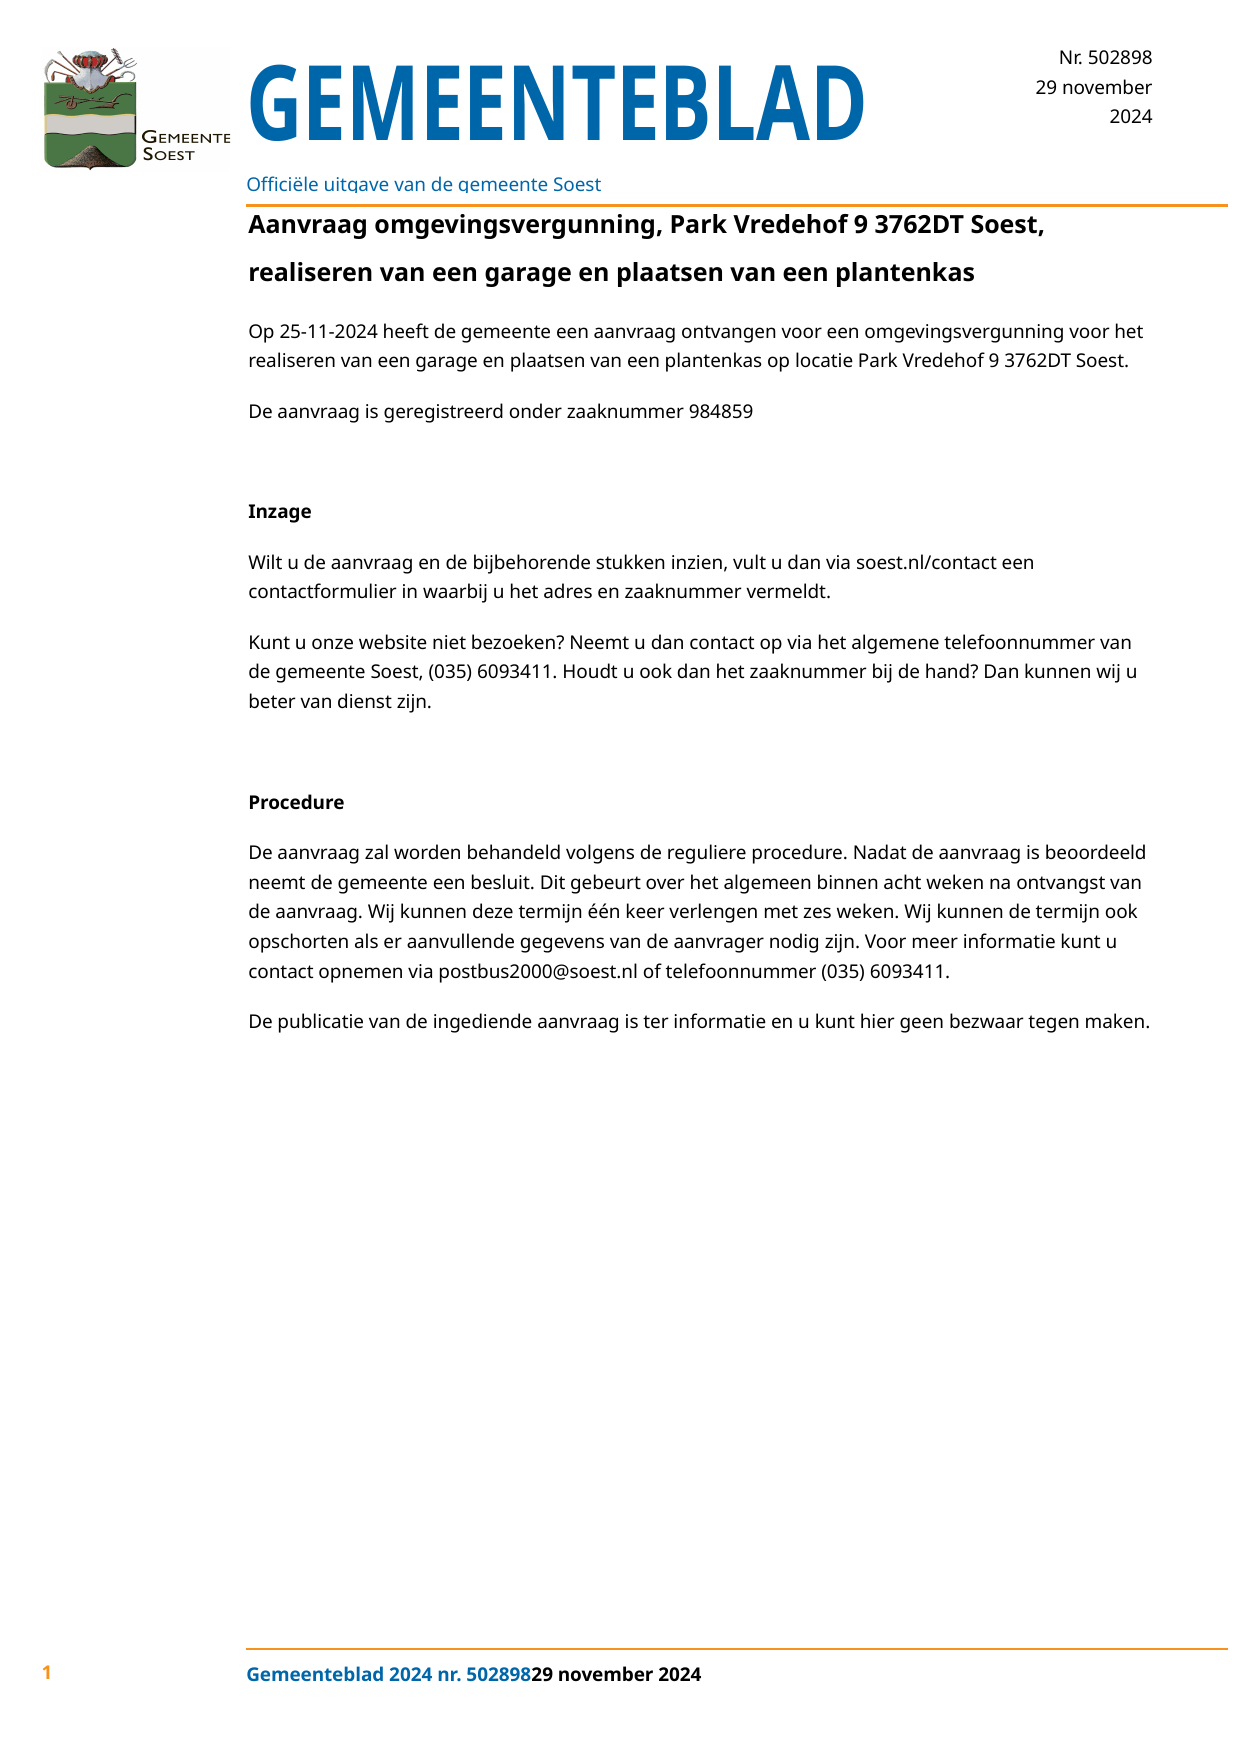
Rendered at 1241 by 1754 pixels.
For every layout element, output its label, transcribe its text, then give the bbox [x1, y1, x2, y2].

text Op 25-11-2024 heeft de gemeente een aanvraag ontvangen voor een omgevingsvergunning voor het realiseren van een garage en plaatsen van een plantenkas op locatie Park Vredehof 9 3762DT Soest. [248, 318, 1152, 373]
text De publicatie van de ingediende aanvraag is ter informatie en u kunt hier geen bezwaar tegen maken. [248, 1008, 1152, 1034]
text Inzage [248, 499, 1152, 524]
picture [41, 47, 231, 172]
text De aanvraag zal worden behandeld volgens de reguliere procedure. Nadat de aanvraag is beoordeeld neemt de gemeente een besluit. Dit gebeurt over het algemeen binnen acht weken na ontvangst van de aanvraag. Wij kunnen deze termijn één keer verlengen met zes weken. Wij kunnen de termijn ook opschorten als er aanvullende gegevens van de aanvrager nodig zijn. Voor meer informatie kunt u contact opnemen via postbus2000@soest.nl of telefoonnummer (035) 6093411. [248, 839, 1152, 984]
text Procedure [248, 789, 1152, 815]
text Kunt u onze website niet bezoeken? Neemt u dan contact op via het algemene telefoonnummer van de gemeente Soest, (035) 6093411. Houdt u ook dan het zaaknummer bij de hand? Dan kunnen wij u beter van dienst zijn. [248, 629, 1152, 714]
text Aanvraag omgevingsvergunning, Park Vredehof 9 3762DT Soest, realiseren van een garage en plaatsen van een plantenkas [248, 207, 1152, 288]
text Wilt u de aanvraag en de bijbehorende stukken inzien, vult u dan via soest.nl/contact een contactformulier in waarbij u het adres en zaaknummer vermeldt. [248, 549, 1152, 604]
text De aanvraag is geregistreerd onder zaaknummer 984859 [248, 398, 1152, 424]
